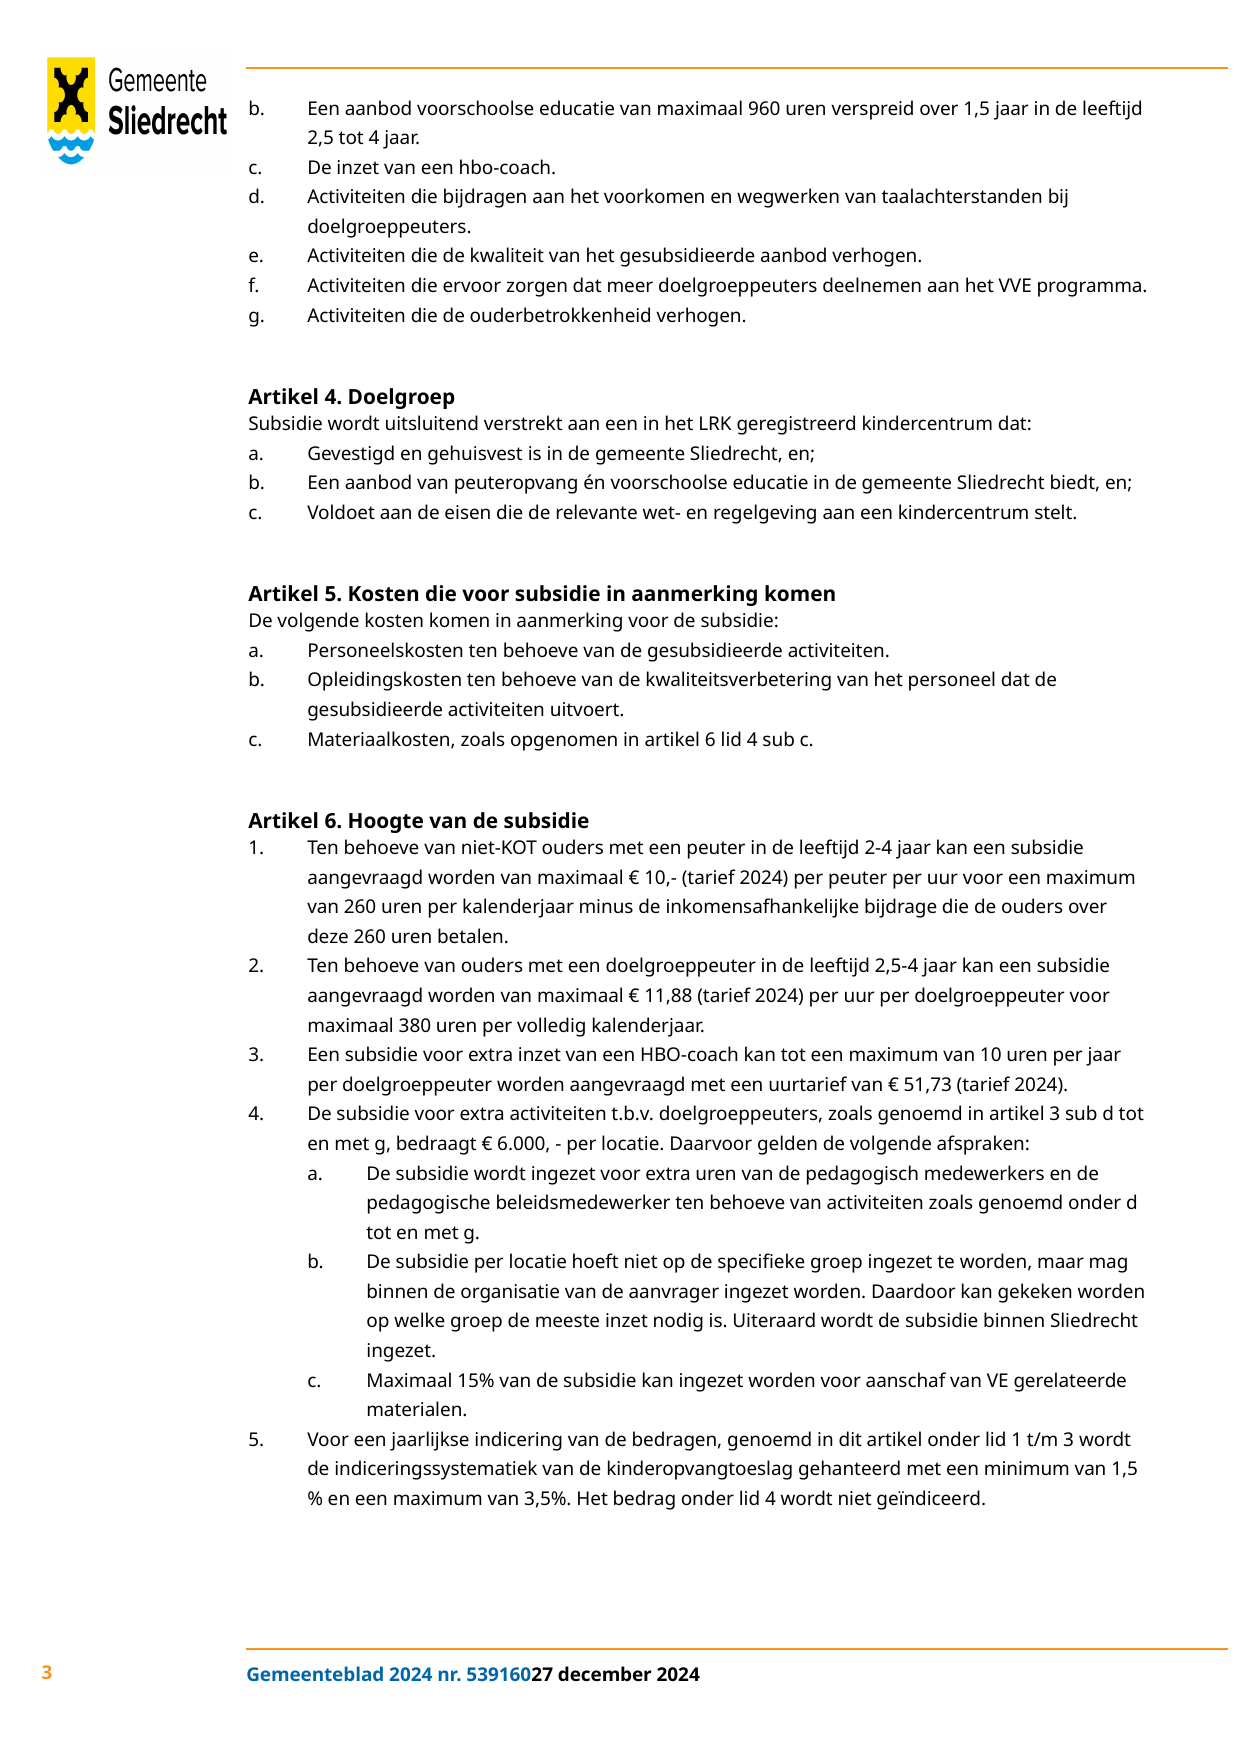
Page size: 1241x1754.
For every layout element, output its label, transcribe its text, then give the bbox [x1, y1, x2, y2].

text De volgende kosten komen in aanmerking voor de subsidie: [248, 607, 1152, 633]
list Een aanbod van peuteropvang én voorschoolse educatie in de gemeente Sliedrecht biedt, en; [248, 469, 1152, 495]
list Activiteiten die ervoor zorgen dat meer doelgroeppeuters deelnemen aan het VVE programma. [248, 272, 1152, 298]
list Personeelskosten ten behoeve van de gesubsidieerde activiteiten. [248, 637, 1152, 663]
list Activiteiten die de ouderbetrokkenheid verhogen. [248, 302, 1152, 328]
text Artikel 5. Kosten die voor subsidie in aanmerking komen [248, 579, 1152, 607]
list De subsidie wordt ingezet voor extra uren van de pedagogisch medewerkers en de pedagogische beleidsmedewerker ten behoeve van activiteiten zoals genoemd onder d tot en met g. [307, 1160, 1152, 1244]
list Materiaalkosten, zoals opgenomen in artikel 6 lid 4 sub c. [248, 726, 1152, 752]
list Activiteiten die de kwaliteit van het gesubsidieerde aanbod verhogen. [248, 243, 1152, 268]
text Artikel 6. Hoogte van de subsidie [248, 806, 1152, 834]
picture [41, 47, 231, 172]
list Een subsidie voor extra inzet van een HBO-coach kan tot een maximum van 10 uren per jaar per doelgroeppeuter worden aangevraagd met een uurtarief van € 51,73 (tarief 2024). [248, 1041, 1152, 1097]
list Voor een jaarlijkse indicering van de bedragen, genoemd in dit artikel onder lid 1 t/m 3 wordt de indiceringssystematiek van de kinderopvangtoeslag gehanteerd met een minimum van 1,5 % en een maximum van 3,5%. Het bedrag onder lid 4 wordt niet geïndiceerd. [248, 1426, 1152, 1511]
list De inzet van een hbo-coach. [248, 154, 1152, 180]
list Ten behoeve van ouders met een doelgroeppeuter in de leeftijd 2,5-4 jaar kan een subsidie aangevraagd worden van maximaal € 11,88 (tarief 2024) per uur per doelgroeppeuter voor maximaal 380 uren per volledig kalenderjaar. [248, 953, 1152, 1037]
list Opleidingskosten ten behoeve van de kwaliteitsverbetering van het personeel dat de gesubsidieerde activiteiten uitvoert. [248, 667, 1152, 722]
list Activiteiten die bijdragen aan het voorkomen en wegwerken van taalachterstanden bij doelgroeppeuters. [248, 183, 1152, 239]
list De subsidie per locatie hoeft niet op de specifieke groep ingezet te worden, maar mag binnen de organisatie van de aanvrager ingezet worden. Daardoor kan gekeken worden op welke groep de meeste inzet nodig is. Uiteraard wordt de subsidie binnen Sliedrecht ingezet. [307, 1248, 1152, 1363]
list Voldoet aan de eisen die de relevante wet- en regelgeving aan een kindercentrum stelt. [248, 499, 1152, 525]
text Subsidie wordt uitsluitend verstrekt aan een in het LRK geregistreerd kindercentrum dat: [248, 410, 1152, 436]
list Een aanbod voorschoolse educatie van maximaal 960 uren verspreid over 1,5 jaar in de leeftijd 2,5 tot 4 jaar. [248, 95, 1152, 150]
text Artikel 4. Doelgroep [248, 382, 1152, 410]
list De subsidie voor extra activiteiten t.b.v. doelgroeppeuters, zoals genoemd in artikel 3 sub d tot en met g, bedraagt € 6.000, - per locatie. Daarvoor gelden de volgende afspraken: [248, 1101, 1152, 1156]
list Gevestigd en gehuisvest is in de gemeente Sliedrecht, en; [248, 440, 1152, 466]
list Maximaal 15% van de subsidie kan ingezet worden voor aanschaf van VE gerelateerde materialen. [307, 1367, 1152, 1422]
list Ten behoeve van niet-KOT ouders met een peuter in de leeftijd 2-4 jaar kan een subsidie aangevraagd worden van maximaal € 10,- (tarief 2024) per peuter per uur voor een maximum van 260 uren per kalenderjaar minus de inkomensafhankelijke bijdrage die de ouders over deze 260 uren betalen. [248, 834, 1152, 949]
